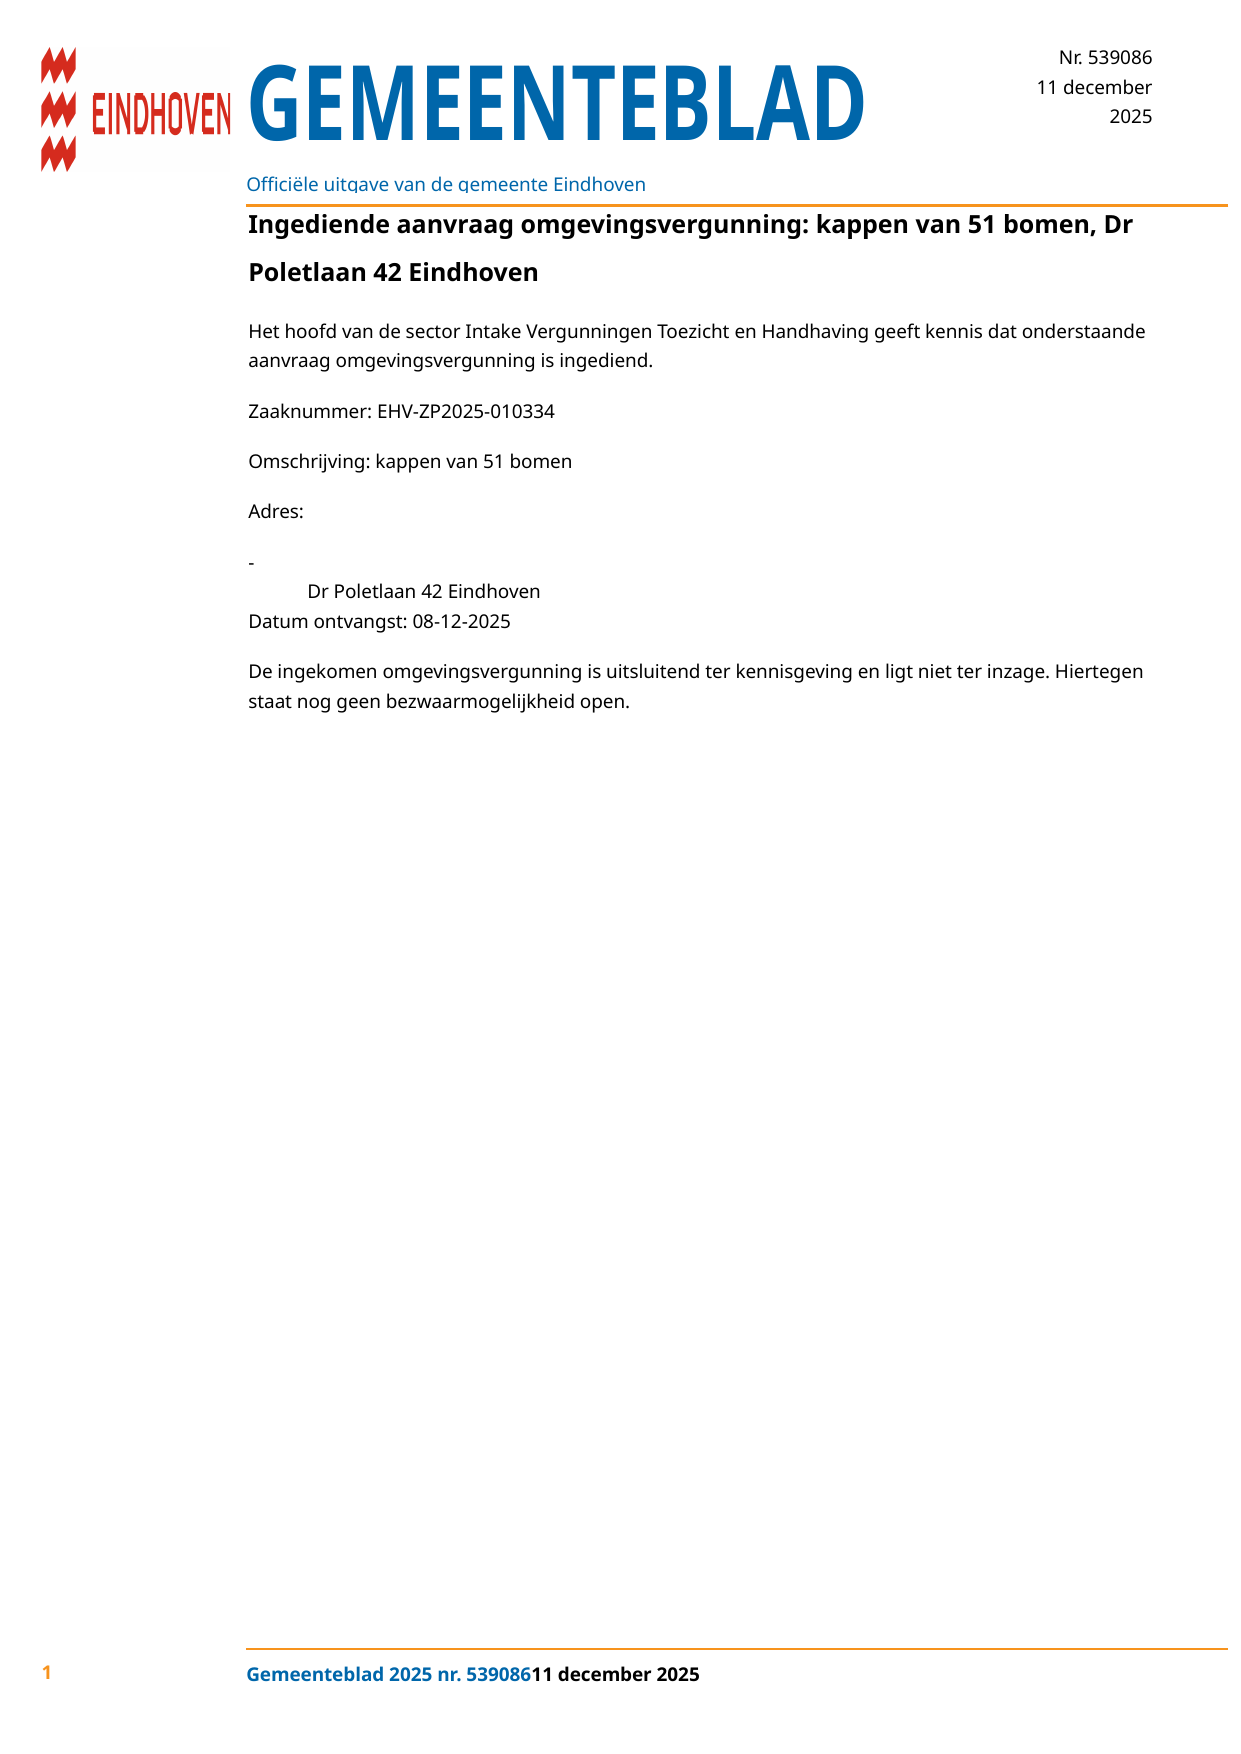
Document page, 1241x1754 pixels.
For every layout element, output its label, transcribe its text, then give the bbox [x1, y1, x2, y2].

picture [41, 47, 231, 172]
text Omschrijving: kappen van 51 bomen [248, 448, 1152, 474]
text Ingediende aanvraag omgevingsvergunning: kappen van 51 bomen, Dr Poletlaan 42 Eindhoven [248, 207, 1152, 288]
text De ingekomen omgevingsvergunning is uitsluitend ter kennisgeving en ligt niet ter inzage. Hiertegen staat nog geen bezwaarmogelijkheid open. [248, 659, 1152, 714]
text Het hoofd van de sector Intake Vergunningen Toezicht en Handhaving geeft kennis dat onderstaande aanvraag omgevingsvergunning is ingediend. [248, 318, 1152, 373]
text Adres: [248, 499, 1152, 524]
text Zaaknummer: EHV-ZP2025-010334 [248, 398, 1152, 424]
text Datum ontvangst: 08-12-2025 [248, 608, 1152, 634]
list Dr Poletlaan 42 Eindhoven [248, 579, 1152, 604]
